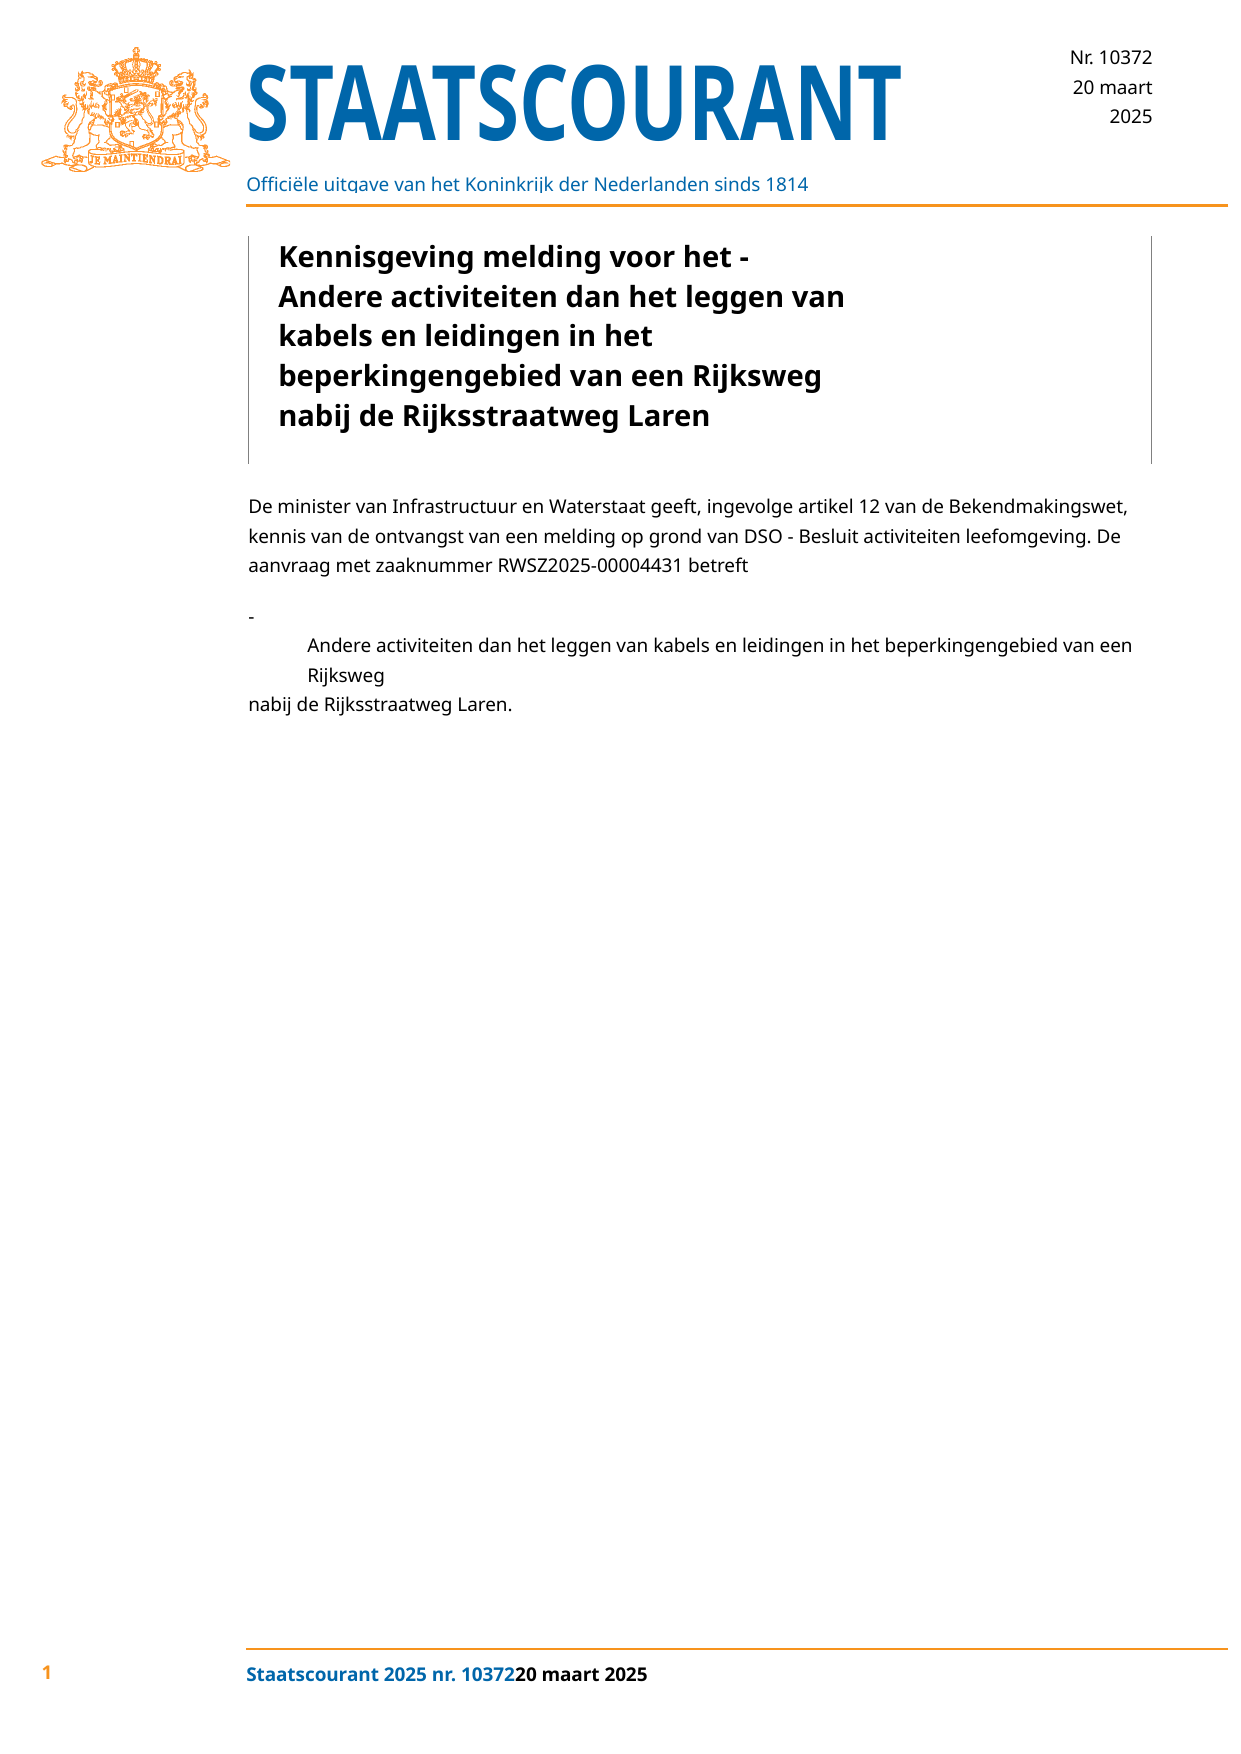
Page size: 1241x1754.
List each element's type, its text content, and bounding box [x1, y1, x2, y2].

list Andere activiteiten dan het leggen van kabels en leidingen in het beperkingengebied van een Rijksweg [248, 632, 1152, 688]
table_header [850, 414, 1151, 464]
picture [912, 236, 1090, 414]
table_header [850, 236, 912, 413]
table_header [1090, 236, 1151, 413]
table_header Kennisgeving melding voor het -Andere activiteiten dan het leggen van kabels en leidingen in het beperkingengebied van een Rijksweg nabij de Rijksstraatweg Laren [249, 236, 850, 464]
text nabij de Rijksstraatweg Laren. [248, 692, 1152, 717]
text De minister van Infrastructuur en Waterstaat geeft, ingevolge artikel 12 van de Bekendmakingswet, kennis van de ontvangst van een melding op grond van DSO - Besluit activiteiten leefomgeving. De aanvraag met zaaknummer RWSZ2025-00004431 betreft [248, 493, 1152, 578]
picture [41, 47, 231, 172]
